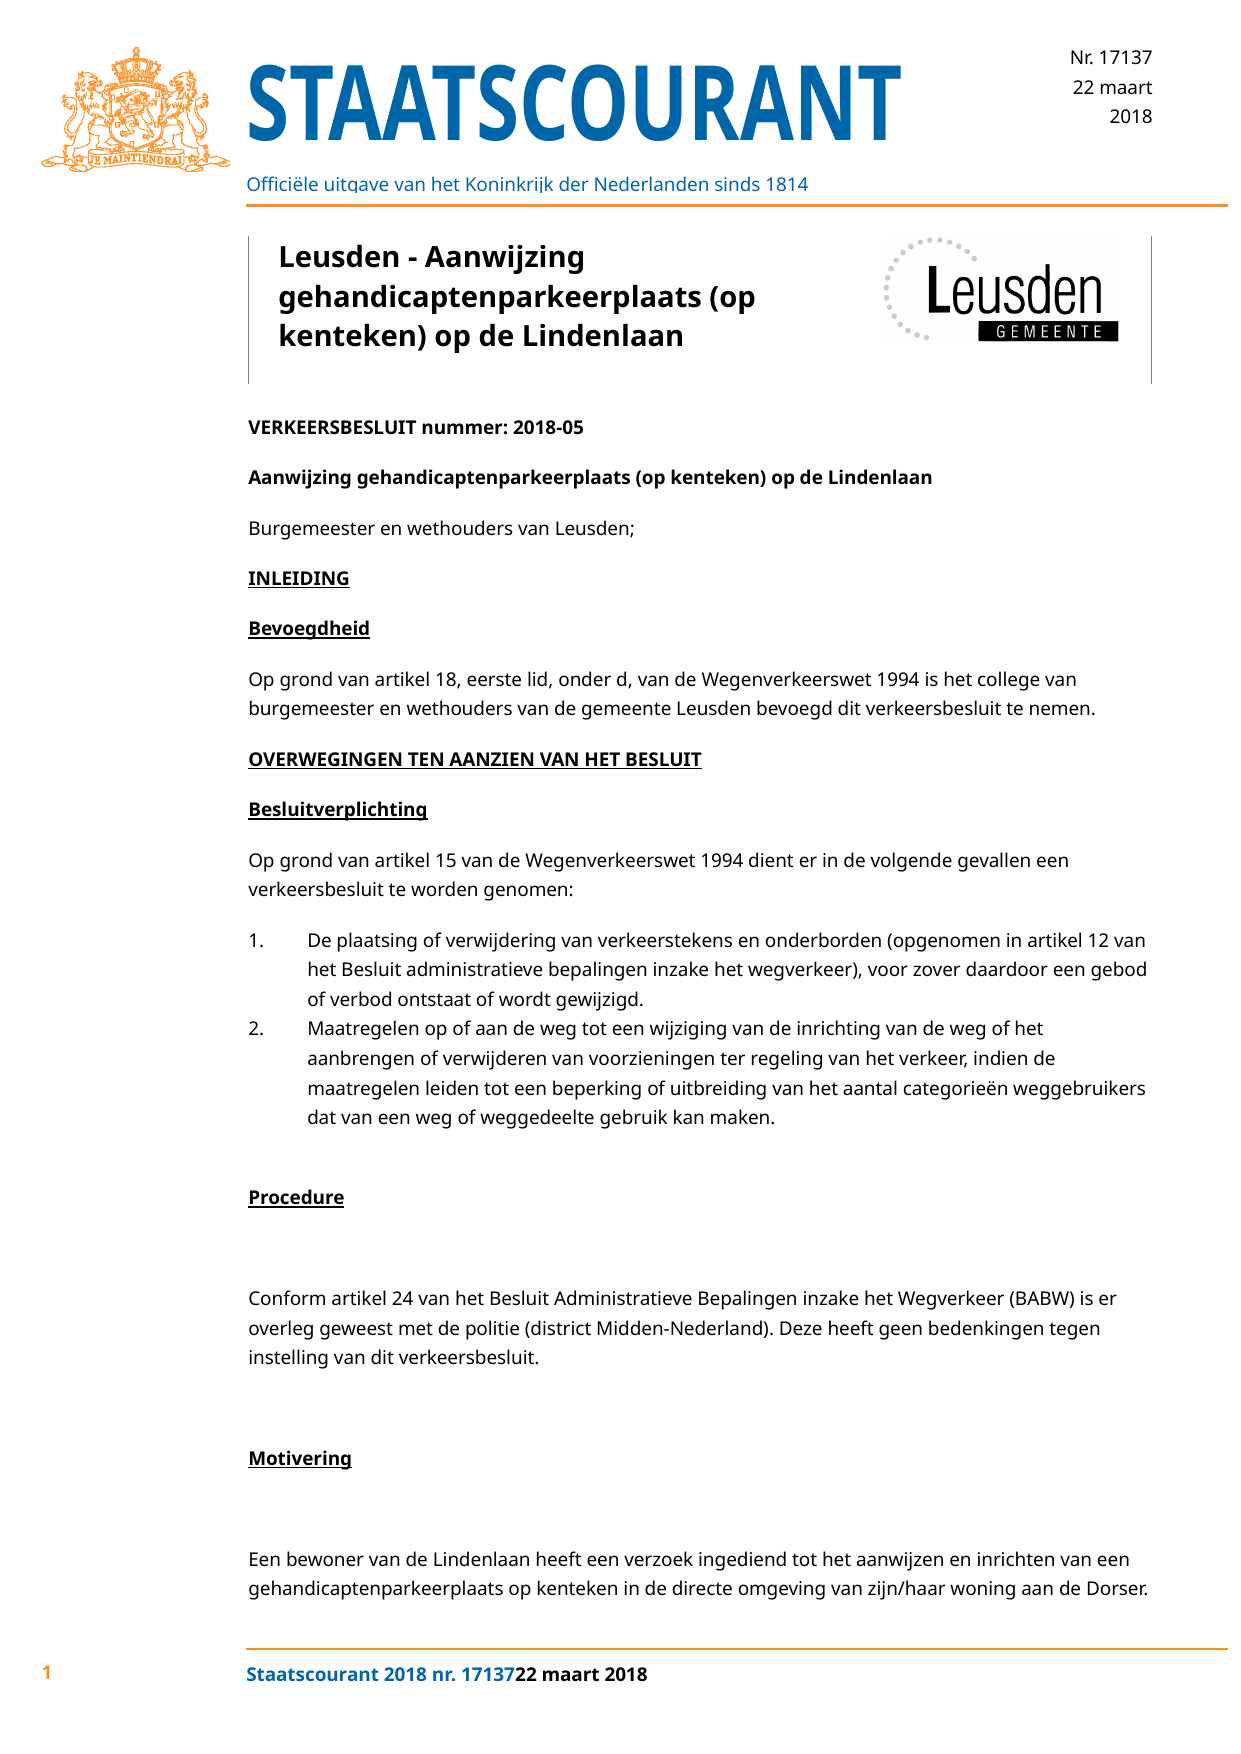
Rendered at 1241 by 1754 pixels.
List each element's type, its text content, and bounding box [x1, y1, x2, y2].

text OVERWEGINGEN TEN AANZIEN VAN HET BESLUIT [248, 746, 1152, 772]
text INLEIDING [248, 565, 1152, 591]
text Procedure [248, 1184, 1152, 1210]
picture [882, 236, 1119, 342]
list Maatregelen op of aan de weg tot een wijziging van de inrichting van de weg of het aanbrengen of verwijderen van voorzieningen ter regeling van het verkeer, indien de maatregelen leiden tot een beperking of uitbreiding van het aantal categorieën weggebruikers dat van een weg of weggedeelte gebruik kan maken. [248, 1016, 1152, 1130]
list De plaatsing of verwijdering van verkeerstekens en onderborden (opgenomen in artikel 12 van het Besluit administratieve bepalingen inzake het wegverkeer), voor zover daardoor een gebod of verbod ontstaat of wordt gewijzigd. [248, 927, 1152, 1012]
text Conform artikel 24 van het Besluit Administratieve Bepalingen inzake het Wegverkeer (BABW) is er overleg geweest met de politie (district Midden-Nederland). Deze heeft geen bedenkingen tegen instelling van dit verkeersbesluit. [248, 1285, 1152, 1370]
text Burgemeester en wethouders van Leusden; [248, 515, 1152, 541]
text Besluitverplichting [248, 796, 1152, 822]
text Aanwijzing gehandicaptenparkeerplaats (op kenteken) op de Lindenlaan [248, 464, 1152, 490]
text Motivering [248, 1445, 1152, 1471]
text VERKEERSBESLUIT nummer: 2018-05 [248, 414, 1152, 440]
text Bevoegdheid [248, 616, 1152, 641]
text Een bewoner van de Lindenlaan heeft een verzoek ingediend tot het aanwijzen en inrichten van een gehandicaptenparkeerplaats op kenteken in de directe omgeving van zijn/haar woning aan de Dorser. [248, 1546, 1152, 1601]
table_header [850, 236, 1151, 384]
table_header Leusden - Aanwijzing gehandicaptenparkeerplaats (op kenteken) op de Lindenlaan [249, 236, 850, 384]
text Op grond van artikel 15 van de Wegenverkeerswet 1994 dient er in de volgende gevallen een verkeersbesluit te worden genomen: [248, 847, 1152, 902]
picture [41, 47, 231, 172]
text Op grond van artikel 18, eerste lid, onder d, van de Wegenverkeerswet 1994 is het college van burgemeester en wethouders van de gemeente Leusden bevoegd dit verkeersbesluit te nemen. [248, 666, 1152, 721]
